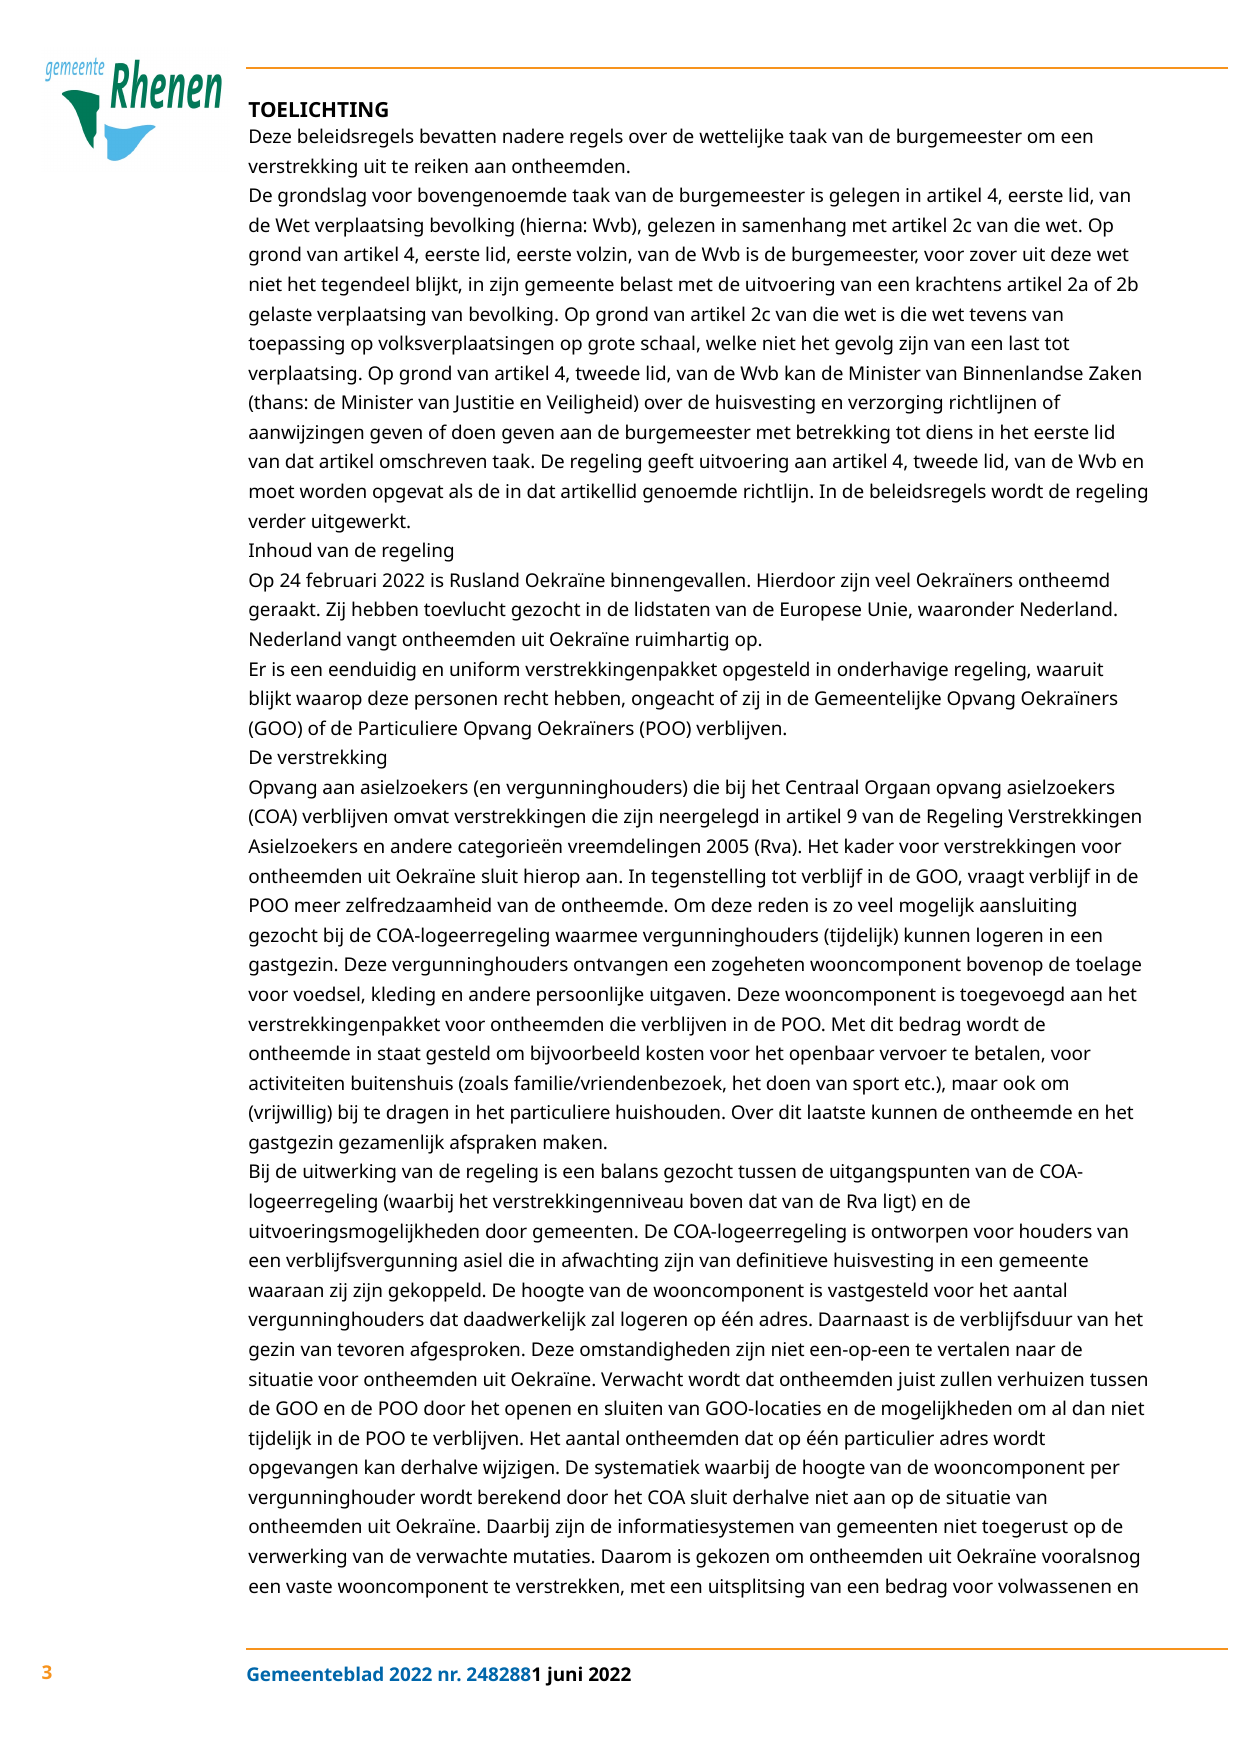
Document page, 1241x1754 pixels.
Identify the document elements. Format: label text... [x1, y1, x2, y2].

text Opvang aan asielzoekers (en vergunninghouders) die bij het Centraal Orgaan opvang asielzoekers (COA) verblijven omvat verstrekkingen die zijn neergelegd in artikel 9 van de Regeling Verstrekkingen Asielzoekers en andere categorieën vreemdelingen 2005 (Rva). Het kader voor verstrekkingen voor ontheemden uit Oekraïne sluit hierop aan. In tegenstelling tot verblijf in de GOO, vraagt verblijf in de POO meer zelfredzaamheid van de ontheemde. Om deze reden is zo veel mogelijk aansluiting gezocht bij de COA-logeerregeling waarmee vergunninghouders (tijdelijk) kunnen logeren in een gastgezin. Deze vergunninghouders ontvangen een zogeheten wooncomponent bovenop de toelage voor voedsel, kleding en andere persoonlijke uitgaven. Deze wooncomponent is toegevoegd aan het verstrekkingenpakket voor ontheemden die verblijven in de POO. Met dit bedrag wordt de ontheemde in staat gesteld om bijvoorbeeld kosten voor het openbaar vervoer te betalen, voor activiteiten buitenshuis (zoals familie/vriendenbezoek, het doen van sport etc.), maar ook om (vrijwillig) bij te dragen in het particuliere huishouden. Over dit laatste kunnen de ontheemde en het gastgezin gezamenlijk afspraken maken. [248, 774, 1152, 1155]
text Deze beleidsregels bevatten nadere regels over de wettelijke taak van de burgemeester om een verstrekking uit te reiken aan ontheemden. [248, 123, 1152, 179]
picture [41, 47, 231, 172]
text De grondslag voor bovengenoemde taak van de burgemeester is gelegen in artikel 4, eerste lid, van de Wet verplaatsing bevolking (hierna: Wvb), gelezen in samenhang met artikel 2c van die wet. Op grond van artikel 4, eerste lid, eerste volzin, van de Wvb is de burgemeester, voor zover uit deze wet niet het tegendeel blijkt, in zijn gemeente belast met de uitvoering van een krachtens artikel 2a of 2b gelaste verplaatsing van bevolking. Op grond van artikel 2c van die wet is die wet tevens van toepassing op volksverplaatsingen op grote schaal, welke niet het gevolg zijn van een last tot verplaatsing. Op grond van artikel 4, tweede lid, van de Wvb kan de Minister van Binnenlandse Zaken (thans: de Minister van Justitie en Veiligheid) over de huisvesting en verzorging richtlijnen of aanwijzingen geven of doen geven aan de burgemeester met betrekking tot diens in het eerste lid van dat artikel omschreven taak. De regeling geeft uitvoering aan artikel 4, tweede lid, van de Wvb en moet worden opgevat als de in dat artikellid genoemde richtlijn. In de beleidsregels wordt de regeling verder uitgewerkt. [248, 182, 1152, 534]
text Inhoud van de regeling [248, 537, 1152, 563]
text Op 24 februari 2022 is Rusland Oekraïne binnengevallen. Hierdoor zijn veel Oekraïners ontheemd geraakt. Zij hebben toevlucht gezocht in de lidstaten van de Europese Unie, waaronder Nederland. Nederland vangt ontheemden uit Oekraïne ruimhartig op. [248, 567, 1152, 652]
text De verstrekking [248, 744, 1152, 770]
text Bij de uitwerking van de regeling is een balans gezocht tussen de uitgangspunten van de COA-logeerregeling (waarbij het verstrekkingenniveau boven dat van de Rva ligt) en de uitvoeringsmogelijkheden door gemeenten. De COA-logeerregeling is ontworpen voor houders van een verblijfsvergunning asiel die in afwachting zijn van definitieve huisvesting in een gemeente waaraan zij zijn gekoppeld. De hoogte van de wooncomponent is vastgesteld voor het aantal vergunninghouders dat daadwerkelijk zal logeren op één adres. Daarnaast is de verblijfsduur van het gezin van tevoren afgesproken. Deze omstandigheden zijn niet een-op-een te vertalen naar de situatie voor ontheemden uit Oekraïne. Verwacht wordt dat ontheemden juist zullen verhuizen tussen de GOO en de POO door het openen en sluiten van GOO-locaties en de mogelijkheden om al dan niet tijdelijk in de POO te verblijven. Het aantal ontheemden dat op één particulier adres wordt opgevangen kan derhalve wijzigen. De systematiek waarbij de hoogte van de wooncomponent per vergunninghouder wordt berekend door het COA sluit derhalve niet aan op de situatie van ontheemden uit Oekraïne. Daarbij zijn de informatiesystemen van gemeenten niet toegerust op de verwerking van de verwachte mutaties. Daarom is gekozen om ontheemden uit Oekraïne vooralsnog een vaste wooncomponent te verstrekken, met een uitsplitsing van een bedrag voor volwassenen en [248, 1159, 1152, 1599]
text TOELICHTING [248, 95, 1152, 123]
text Er is een eenduidig en uniform verstrekkingenpakket opgesteld in onderhavige regeling, waaruit blijkt waarop deze personen recht hebben, ongeacht of zij in de Gemeentelijke Opvang Oekraïners (GOO) of de Particuliere Opvang Oekraïners (POO) verblijven. [248, 656, 1152, 741]
